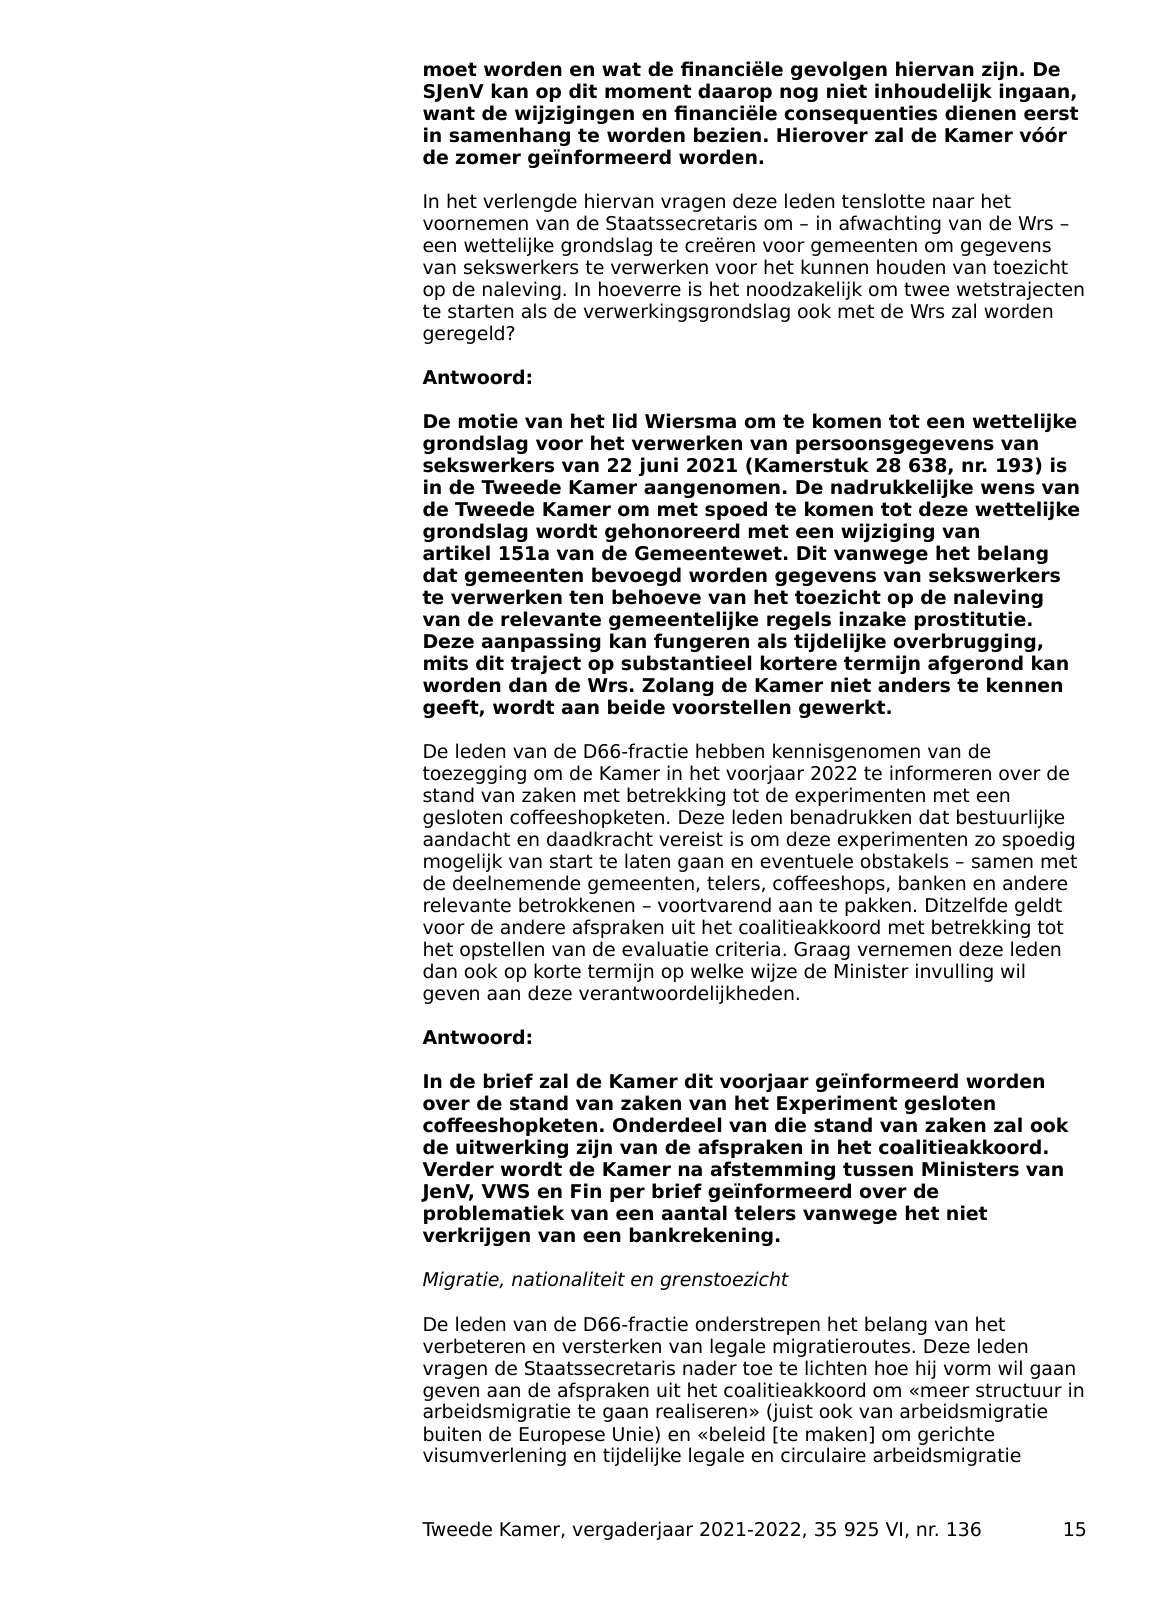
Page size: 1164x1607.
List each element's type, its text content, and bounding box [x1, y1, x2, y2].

text De leden van de D66-fractie hebben kennisgenomen van de toezegging om de Kamer in het voorjaar 2022 te informeren over de stand van zaken met betrekking tot de experimenten met een gesloten coffeeshopketen. Deze leden benadrukken dat bestuurlijke aandacht en daadkracht vereist is om deze experimenten zo spoedig mogelijk van start te laten gaan en eventuele obstakels – samen met de deelnemende gemeenten, telers, coffeeshops, banken en andere relevante betrokkenen – voortvarend aan te pakken. Ditzelfde geldt voor de andere afspraken uit het coalitieakkoord met betrekking tot het opstellen van de evaluatie criteria. Graag vernemen deze leden dan ook op korte termijn op welke wijze de Minister invulling wil geven aan deze verantwoordelijkheden. [422, 741, 1087, 1005]
subtitle Antwoord: [422, 1027, 1087, 1049]
text In de brief zal de Kamer dit voorjaar geïnformeerd worden over de stand van zaken van het Experiment gesloten coffeeshopketen. Onderdeel van die stand van zaken zal ook de uitwerking zijn van de afspraken in het coalitieakkoord. Verder wordt de Kamer na afstemming tussen Ministers van JenV, VWS en Fin per brief geïnformeerd over de problematiek van een aantal telers vanwege het niet verkrijgen van een bankrekening. [422, 1071, 1087, 1247]
text De leden van de D66-fractie onderstrepen het belang van het verbeteren en versterken van legale migratieroutes. Deze leden vragen de Staatssecretaris nader toe te lichten hoe hij vorm wil gaan geven aan de afspraken uit het coalitieakkoord om «meer structuur in arbeidsmigratie te gaan realiseren» (juist ook van arbeidsmigratie buiten de Europese Unie) en «beleid [te maken] om gerichte visumverlening en tijdelijke legale en circulaire arbeidsmigratie [422, 1313, 1087, 1467]
text moet worden en wat de financiële gevolgen hiervan zijn. De SJenV kan op dit moment daarop nog niet inhoudelijk ingaan, want de wijzigingen en financiële consequenties dienen eerst in samenhang te worden bezien. Hierover zal de Kamer vóór de zomer geïnformeerd worden. [422, 59, 1087, 169]
subtitle Antwoord: [422, 367, 1087, 389]
subtitle Migratie, nationaliteit en grenstoezicht [422, 1269, 1087, 1291]
text De motie van het lid Wiersma om te komen tot een wettelijke grondslag voor het verwerken van persoonsgegevens van sekswerkers van 22 juni 2021 (Kamerstuk 28 638, nr. 193) is in de Tweede Kamer aangenomen. De nadrukkelijke wens van de Tweede Kamer om met spoed te komen tot deze wettelijke grondslag wordt gehonoreerd met een wijziging van artikel 151a van de Gemeentewet. Dit vanwege het belang dat gemeenten bevoegd worden gegevens van sekswerkers te verwerken ten behoeve van het toezicht op de naleving van de relevante gemeentelijke regels inzake prostitutie. Deze aanpassing kan fungeren als tijdelijke overbrugging, mits dit traject op substantieel kortere termijn afgerond kan worden dan de Wrs. Zolang de Kamer niet anders te kennen geeft, wordt aan beide voorstellen gewerkt. [422, 411, 1087, 719]
text In het verlengde hiervan vragen deze leden tenslotte naar het voornemen van de Staatssecretaris om – in afwachting van de Wrs – een wettelijke grondslag te creëren voor gemeenten om gegevens van sekswerkers te verwerken voor het kunnen houden van toezicht op de naleving. In hoeverre is het noodzakelijk om twee wetstrajecten te starten als de verwerkingsgrondslag ook met de Wrs zal worden geregeld? [422, 191, 1087, 345]
